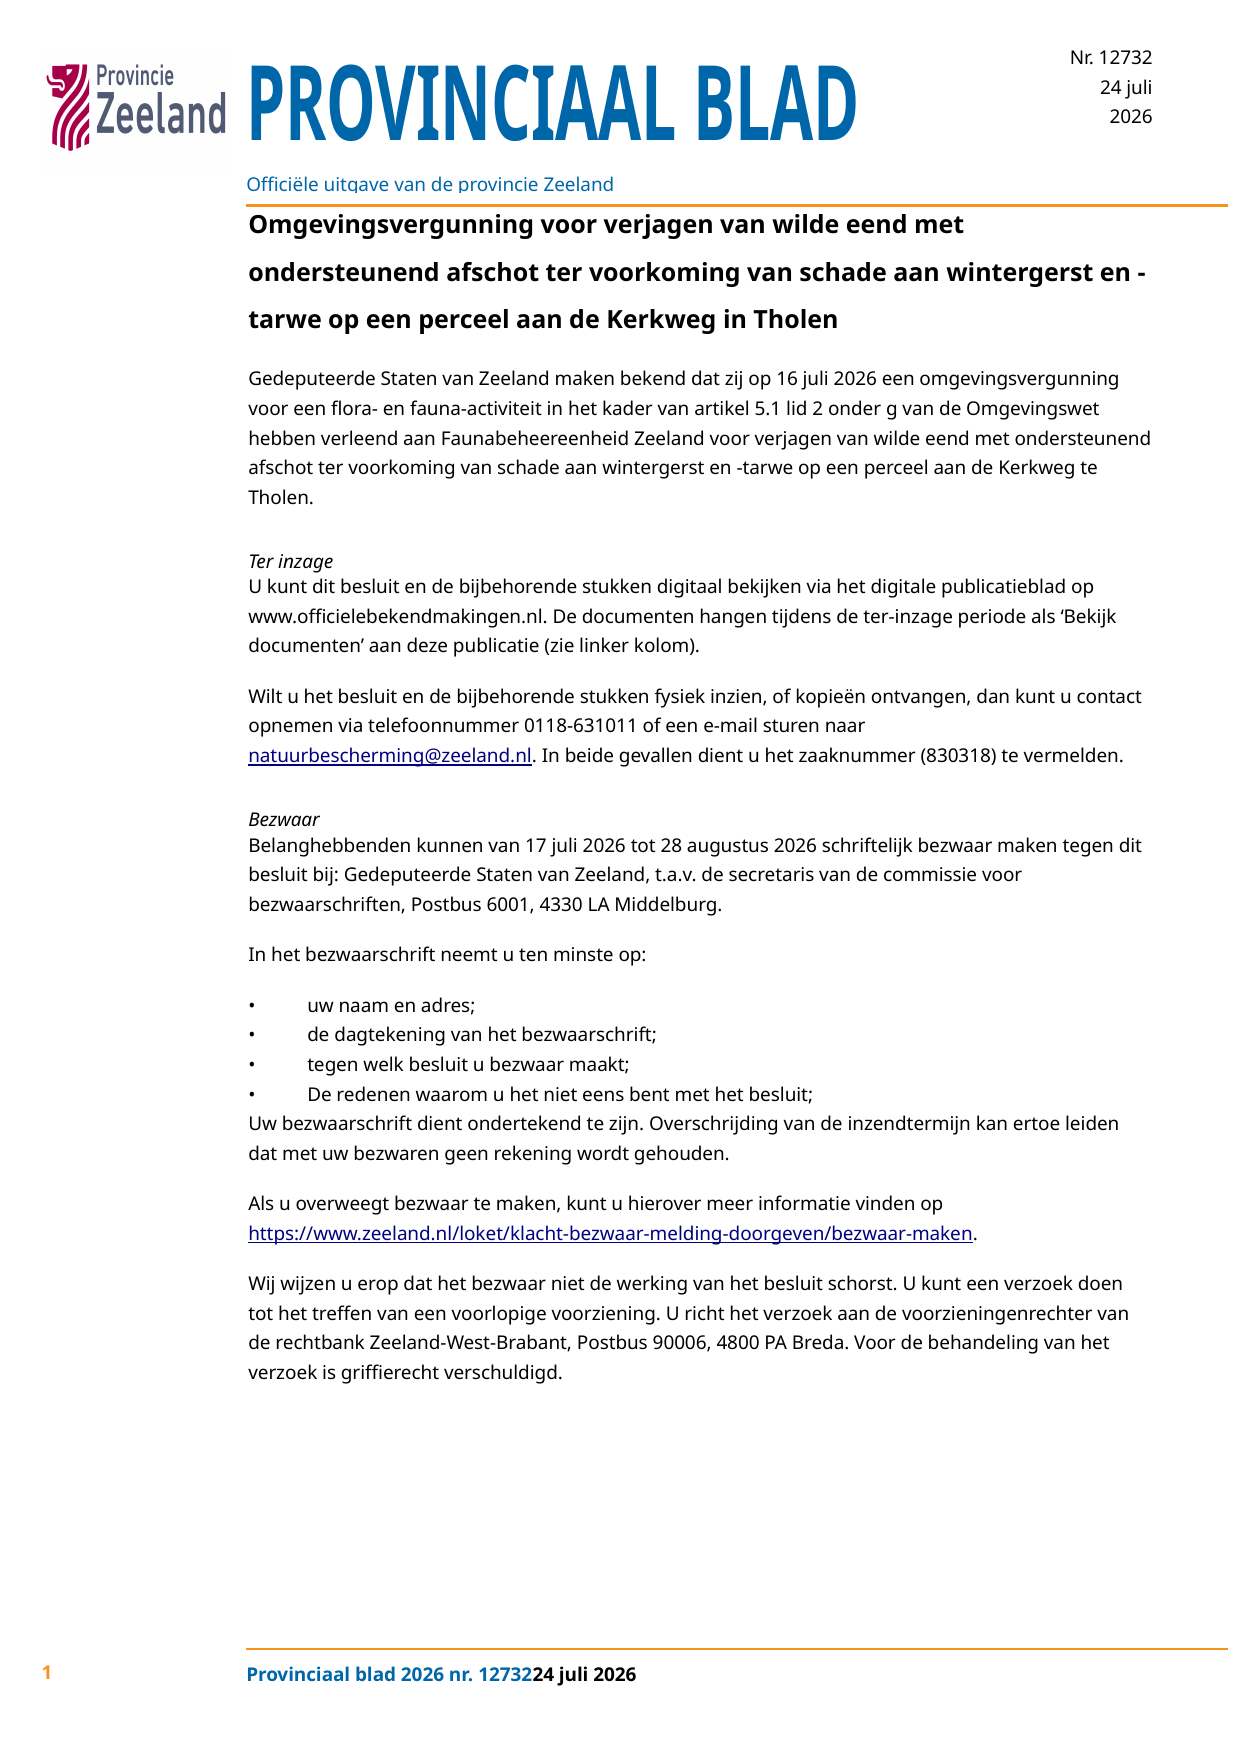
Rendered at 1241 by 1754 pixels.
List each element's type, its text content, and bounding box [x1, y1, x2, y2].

text Ter inzage [248, 548, 1152, 573]
text U kunt dit besluit en de bijbehorende stukken digitaal bekijken via het digitale publicatieblad op www.officielebekendmakingen.nl. De documenten hangen tijdens de ter-inzage periode als ‘Bekijk documenten’ aan deze publicatie (zie linker kolom). [248, 573, 1152, 658]
list uw naam en adres; [248, 992, 1152, 1018]
text Bezwaar [248, 806, 1152, 832]
text In het bezwaarschrift neemt u ten minste op: [248, 942, 1152, 967]
text Uw bezwaarschrift dient ondertekend te zijn. Overschrijding van de inzendtermijn kan ertoe leiden dat met uw bezwaren geen rekening wordt gehouden. [248, 1110, 1152, 1166]
text Wij wijzen u erop dat het bezwaar niet de werking van het besluit schorst. U kunt een verzoek doen tot het treffen van een voorlopige voorziening. U richt het verzoek aan de voorzieningenrechter van de rechtbank Zeeland-West-Brabant, Postbus 90006, 4800 PA Breda. Voor de behandeling van het verzoek is griffierecht verschuldigd. [248, 1270, 1152, 1385]
text Omgevingsvergunning voor verjagen van wilde eend met ondersteunend afschot ter voorkoming van schade aan wintergerst en -tarwe op een perceel aan de Kerkweg in Tholen [248, 207, 1152, 336]
list de dagtekening van het bezwaarschrift; [248, 1022, 1152, 1047]
text Gedeputeerde Staten van Zeeland maken bekend dat zij op 16 juli 2026 een omgevingsvergunning voor een flora- en fauna-activiteit in het kader van artikel 5.1 lid 2 onder g van de Omgevingswet hebben verleend aan Faunabeheereenheid Zeeland voor verjagen van wilde eend met ondersteunend afschot ter voorkoming van schade aan wintergerst en -tarwe op een perceel aan de Kerkweg te Tholen. [248, 366, 1152, 509]
list De redenen waarom u het niet eens bent met het besluit; [248, 1081, 1152, 1106]
picture [41, 47, 231, 172]
text Als u overweegt bezwaar te maken, kunt u hierover meer informatie vinden op https://www.zeeland.nl/loket/klacht-bezwaar-melding-doorgeven/bezwaar-maken. [248, 1190, 1152, 1246]
text Belanghebbenden kunnen van 17 juli 2026 tot 28 augustus 2026 schriftelijk bezwaar maken tegen dit besluit bij: Gedeputeerde Staten van Zeeland, t.a.v. de secretaris van de commissie voor bezwaarschriften, Postbus 6001, 4330 LA Middelburg. [248, 832, 1152, 917]
text Wilt u het besluit en de bijbehorende stukken fysiek inzien, of kopieën ontvangen, dan kunt u contact opnemen via telefoonnummer 0118-631011 of een e-mail sturen naar natuurbescherming@zeeland.nl. In beide gevallen dient u het zaaknummer (830318) te vermelden. [248, 683, 1152, 768]
list tegen welk besluit u bezwaar maakt; [248, 1051, 1152, 1077]
